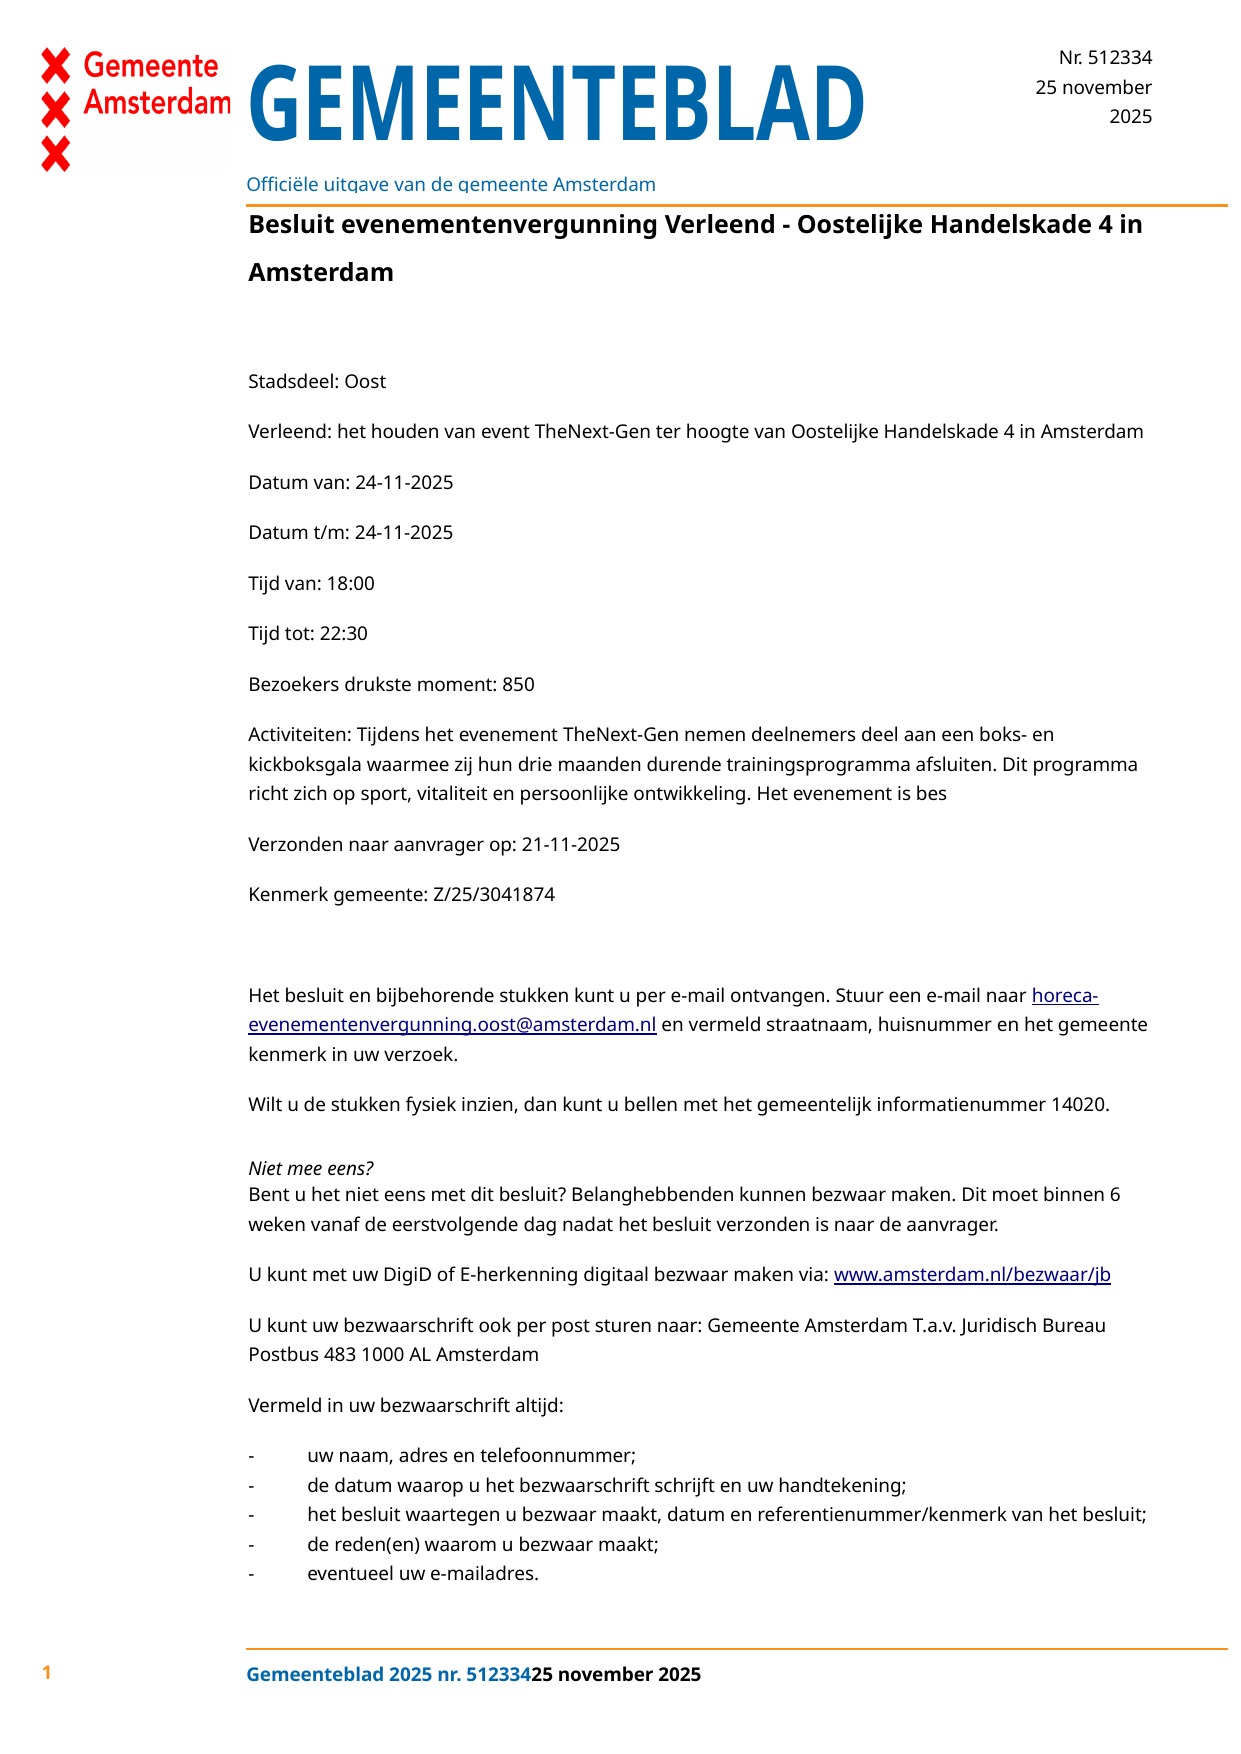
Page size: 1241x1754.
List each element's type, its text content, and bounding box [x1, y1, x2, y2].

text Wilt u de stukken fysiek inzien, dan kunt u bellen met het gemeentelijk informatienummer 14020. [248, 1092, 1152, 1117]
text Bent u het niet eens met dit besluit? Belanghebbenden kunnen bezwaar maken. Dit moet binnen 6 weken vanaf de eerstvolgende dag nadat het besluit verzonden is naar de aanvrager. [248, 1181, 1152, 1237]
text U kunt met uw DigiD of E-herkenning digitaal bezwaar maken via: www.amsterdam.nl/bezwaar/jb [248, 1261, 1152, 1287]
text U kunt uw bezwaarschrift ook per post sturen naar: Gemeente Amsterdam T.a.v. Juridisch Bureau Postbus 483 1000 AL Amsterdam [248, 1312, 1152, 1367]
list het besluit waartegen u bezwaar maakt, datum en referentienummer/kenmerk van het besluit; [248, 1501, 1152, 1527]
list de reden(en) waarom u bezwaar maakt; [248, 1531, 1152, 1557]
text Datum t/m: 24-11-2025 [248, 519, 1152, 545]
text Tijd tot: 22:30 [248, 620, 1152, 646]
text Stadsdeel: Oost [248, 368, 1152, 394]
text Bezoekers drukste moment: 850 [248, 671, 1152, 697]
text Tijd van: 18:00 [248, 570, 1152, 596]
text Kenmerk gemeente: Z/25/3041874 [248, 881, 1152, 907]
text Activiteiten: Tijdens het evenement TheNext-Gen nemen deelnemers deel aan een boks- en kickboksgala waarmee zij hun drie maanden durende trainingsprogramma afsluiten. Dit programma richt zich op sport, vitaliteit en persoonlijke ontwikkeling. Het evenement is bes [248, 721, 1152, 806]
picture [41, 47, 231, 172]
list eventueel uw e-mailadres. [248, 1561, 1152, 1586]
list uw naam, adres en telefoonnummer; [248, 1442, 1152, 1468]
text Besluit evenementenvergunning Verleend - Oostelijke Handelskade 4 in Amsterdam [248, 207, 1152, 288]
text Verleend: het houden van event TheNext-Gen ter hoogte van Oostelijke Handelskade 4 in Amsterdam [248, 419, 1152, 444]
text Het besluit en bijbehorende stukken kunt u per e-mail ontvangen. Stuur een e-mail naar horeca-evenementenvergunning.oost@amsterdam.nl en vermeld straatnaam, huisnummer en het gemeente kenmerk in uw verzoek. [248, 982, 1152, 1067]
text Vermeld in uw bezwaarschrift altijd: [248, 1392, 1152, 1417]
text Niet mee eens? [248, 1156, 1152, 1181]
text Verzonden naar aanvrager op: 21-11-2025 [248, 831, 1152, 857]
list de datum waarop u het bezwaarschrift schrijft en uw handtekening; [248, 1472, 1152, 1497]
text Datum van: 24-11-2025 [248, 469, 1152, 495]
